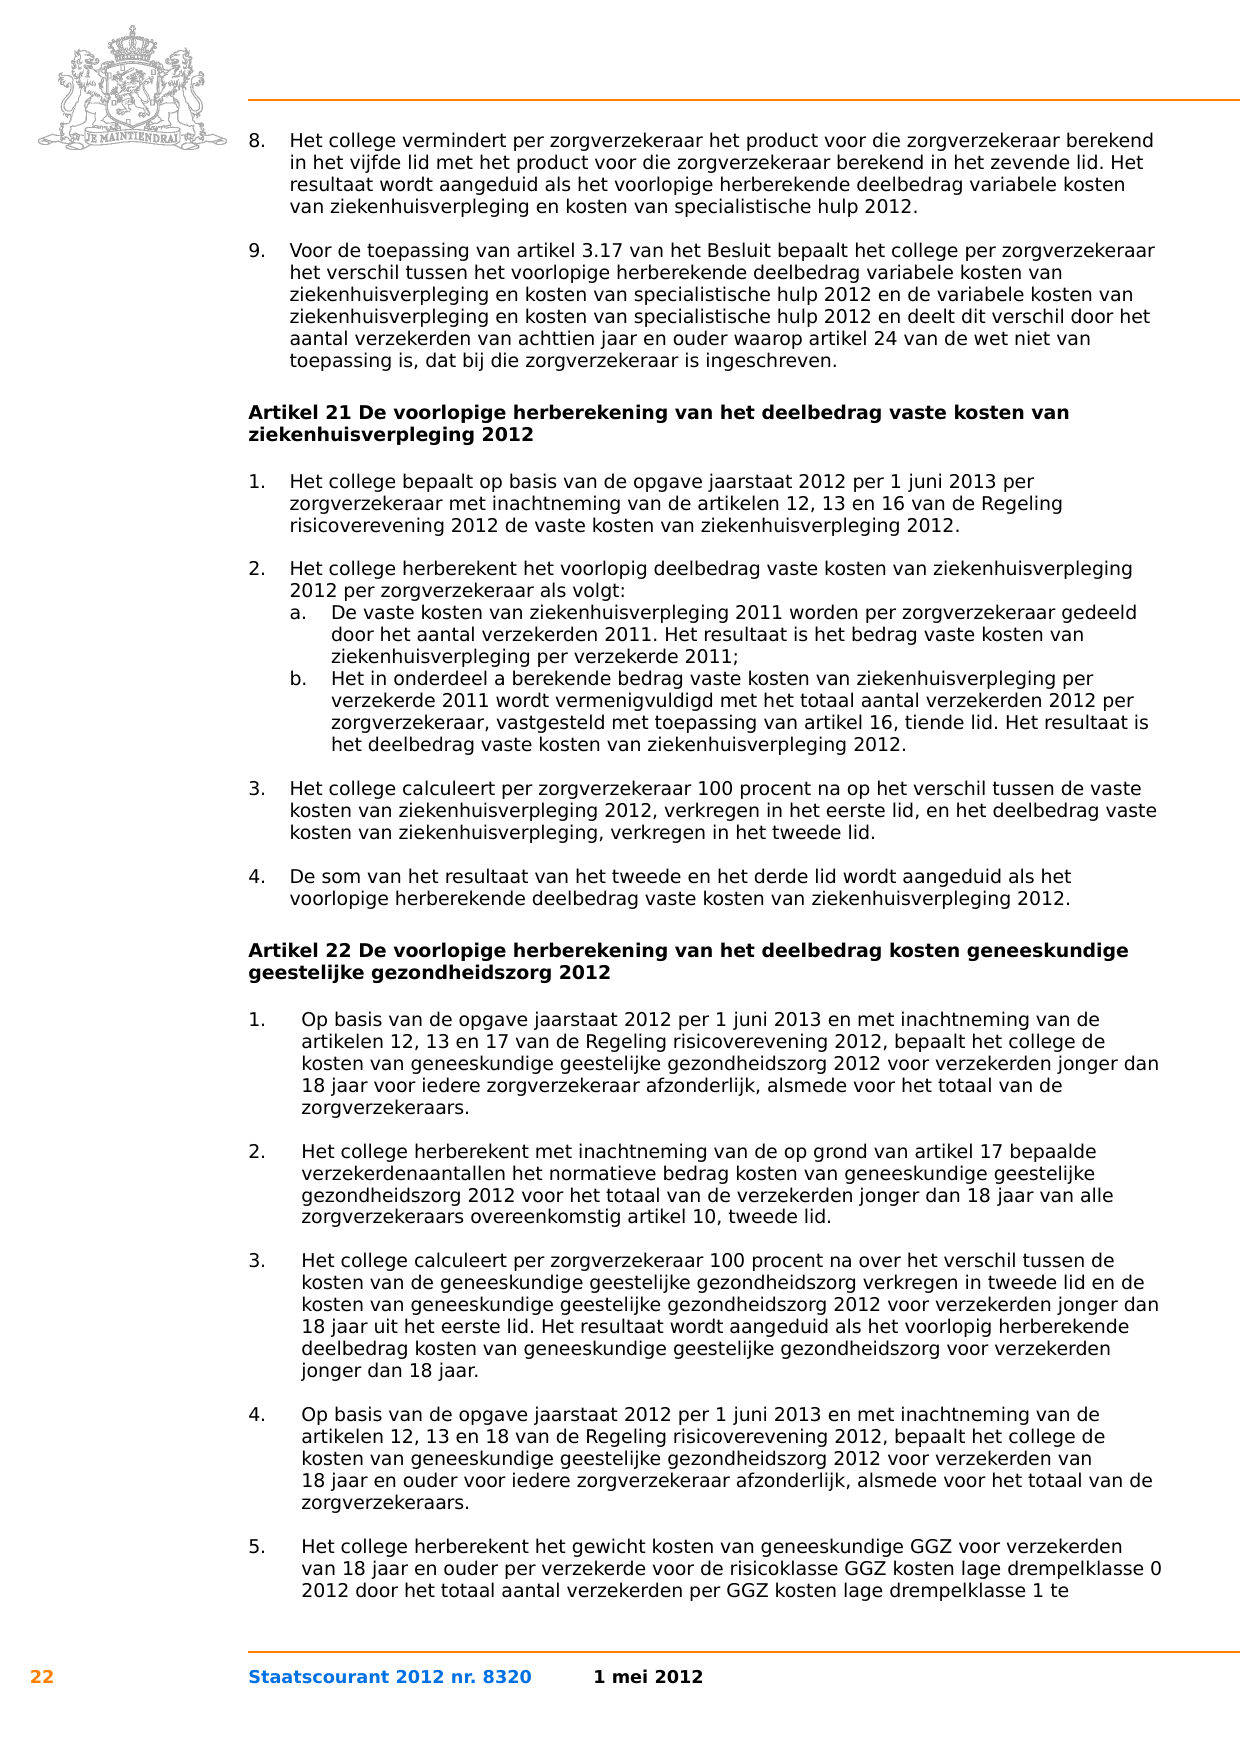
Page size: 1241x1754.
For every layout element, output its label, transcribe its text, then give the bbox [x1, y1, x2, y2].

text 4. Op basis van de opgave jaarstaat 2012 per 1 juni 2013 en met inachtneming van de artikelen 12, 13 en 18 van de Regeling risicoverevening 2012, bepaalt het college de kosten van geneeskundige geestelijke gezondheidszorg 2012 voor verzekerden van 18 jaar en ouder voor iedere zorgverzekeraar afzonderlijk, alsmede voor het totaal van de zorgverzekeraars. [248, 1404, 1163, 1514]
text b. Het in onderdeel a berekende bedrag vaste kosten van ziekenhuisverpleging per verzekerde 2011 wordt vermenigvuldigd met het totaal aantal verzekerden 2012 per zorgverzekeraar, vastgesteld met toepassing van artikel 16, tiende lid. Het resultaat is het deelbedrag vaste kosten van ziekenhuisverpleging 2012. [289, 668, 1163, 756]
text 1. Op basis van de opgave jaarstaat 2012 per 1 juni 2013 en met inachtneming van de artikelen 12, 13 en 17 van de Regeling risicoverevening 2012, bepaalt het college de kosten van geneeskundige geestelijke gezondheidszorg 2012 voor verzekerden jonger dan 18 jaar voor iedere zorgverzekeraar afzonderlijk, alsmede voor het totaal van de zorgverzekeraars. [248, 1009, 1163, 1119]
text 8. Het college vermindert per zorgverzekeraar het product voor die zorgverzekeraar berekend in het vijfde lid met het product voor die zorgverzekeraar berekend in het zevende lid. Het resultaat wordt aangeduid als het voorlopige herberekende deelbedrag variabele kosten van ziekenhuisverpleging en kosten van specialistische hulp 2012. [248, 130, 1163, 218]
text 4. De som van het resultaat van het tweede en het derde lid wordt aangeduid als het voorlopige herberekende deelbedrag vaste kosten van ziekenhuisverpleging 2012. [248, 866, 1163, 910]
text 3. Het college calculeert per zorgverzekeraar 100 procent na over het verschil tussen de kosten van de geneeskundige geestelijke gezondheidszorg verkregen in tweede lid en de kosten van geneeskundige geestelijke gezondheidszorg 2012 voor verzekerden jonger dan 18 jaar uit het eerste lid. Het resultaat wordt aangeduid als het voorlopig herberekende deelbedrag kosten van geneeskundige geestelijke gezondheidszorg voor verzekerden jonger dan 18 jaar. [248, 1250, 1163, 1382]
picture [38, 25, 227, 150]
text 1. Het college bepaalt op basis van de opgave jaarstaat 2012 per 1 juni 2013 per zorgverzekeraar met inachtneming van de artikelen 12, 13 en 16 van de Regeling risicoverevening 2012 de vaste kosten van ziekenhuisverpleging 2012. [248, 471, 1163, 536]
text 5. Het college herberekent het gewicht kosten van geneeskundige GGZ voor verzekerden van 18 jaar en ouder per verzekerde voor de risicoklasse GGZ kosten lage drempelklasse 0 2012 door het totaal aantal verzekerden per GGZ kosten lage drempelklasse 1 te [248, 1536, 1163, 1602]
text 2. Het college herberekent het voorlopig deelbedrag vaste kosten van ziekenhuisverpleging 2012 per zorgverzekeraar als volgt: [248, 558, 1163, 602]
subtitle Artikel 22 De voorlopige herberekening van het deelbedrag kosten geneeskundige geestelijke gezondheidszorg 2012 [248, 940, 1163, 984]
text a. De vaste kosten van ziekenhuisverpleging 2011 worden per zorgverzekeraar gedeeld door het aantal verzekerden 2011. Het resultaat is het bedrag vaste kosten van ziekenhuisverpleging per verzekerde 2011; [289, 602, 1163, 668]
text 2. Het college herberekent met inachtneming van de op grond van artikel 17 bepaalde verzekerdenaantallen het normatieve bedrag kosten van geneeskundige geestelijke gezondheidszorg 2012 voor het totaal van de verzekerden jonger dan 18 jaar van alle zorgverzekeraars overeenkomstig artikel 10, tweede lid. [248, 1141, 1163, 1228]
text 9. Voor de toepassing van artikel 3.17 van het Besluit bepaalt het college per zorgverzekeraar het verschil tussen het voorlopige herberekende deelbedrag variabele kosten van ziekenhuisverpleging en kosten van specialistische hulp 2012 en de variabele kosten van ziekenhuisverpleging en kosten van specialistische hulp 2012 en deelt dit verschil door het aantal verzekerden van achttien jaar en ouder waarop artikel 24 van de wet niet van toepassing is, dat bij die zorgverzekeraar is ingeschreven. [248, 240, 1163, 372]
text 3. Het college calculeert per zorgverzekeraar 100 procent na op het verschil tussen de vaste kosten van ziekenhuisverpleging 2012, verkregen in het eerste lid, en het deelbedrag vaste kosten van ziekenhuisverpleging, verkregen in het tweede lid. [248, 778, 1163, 844]
subtitle Artikel 21 De voorlopige herberekening van het deelbedrag vaste kosten van ziekenhuisverpleging 2012 [248, 402, 1163, 446]
